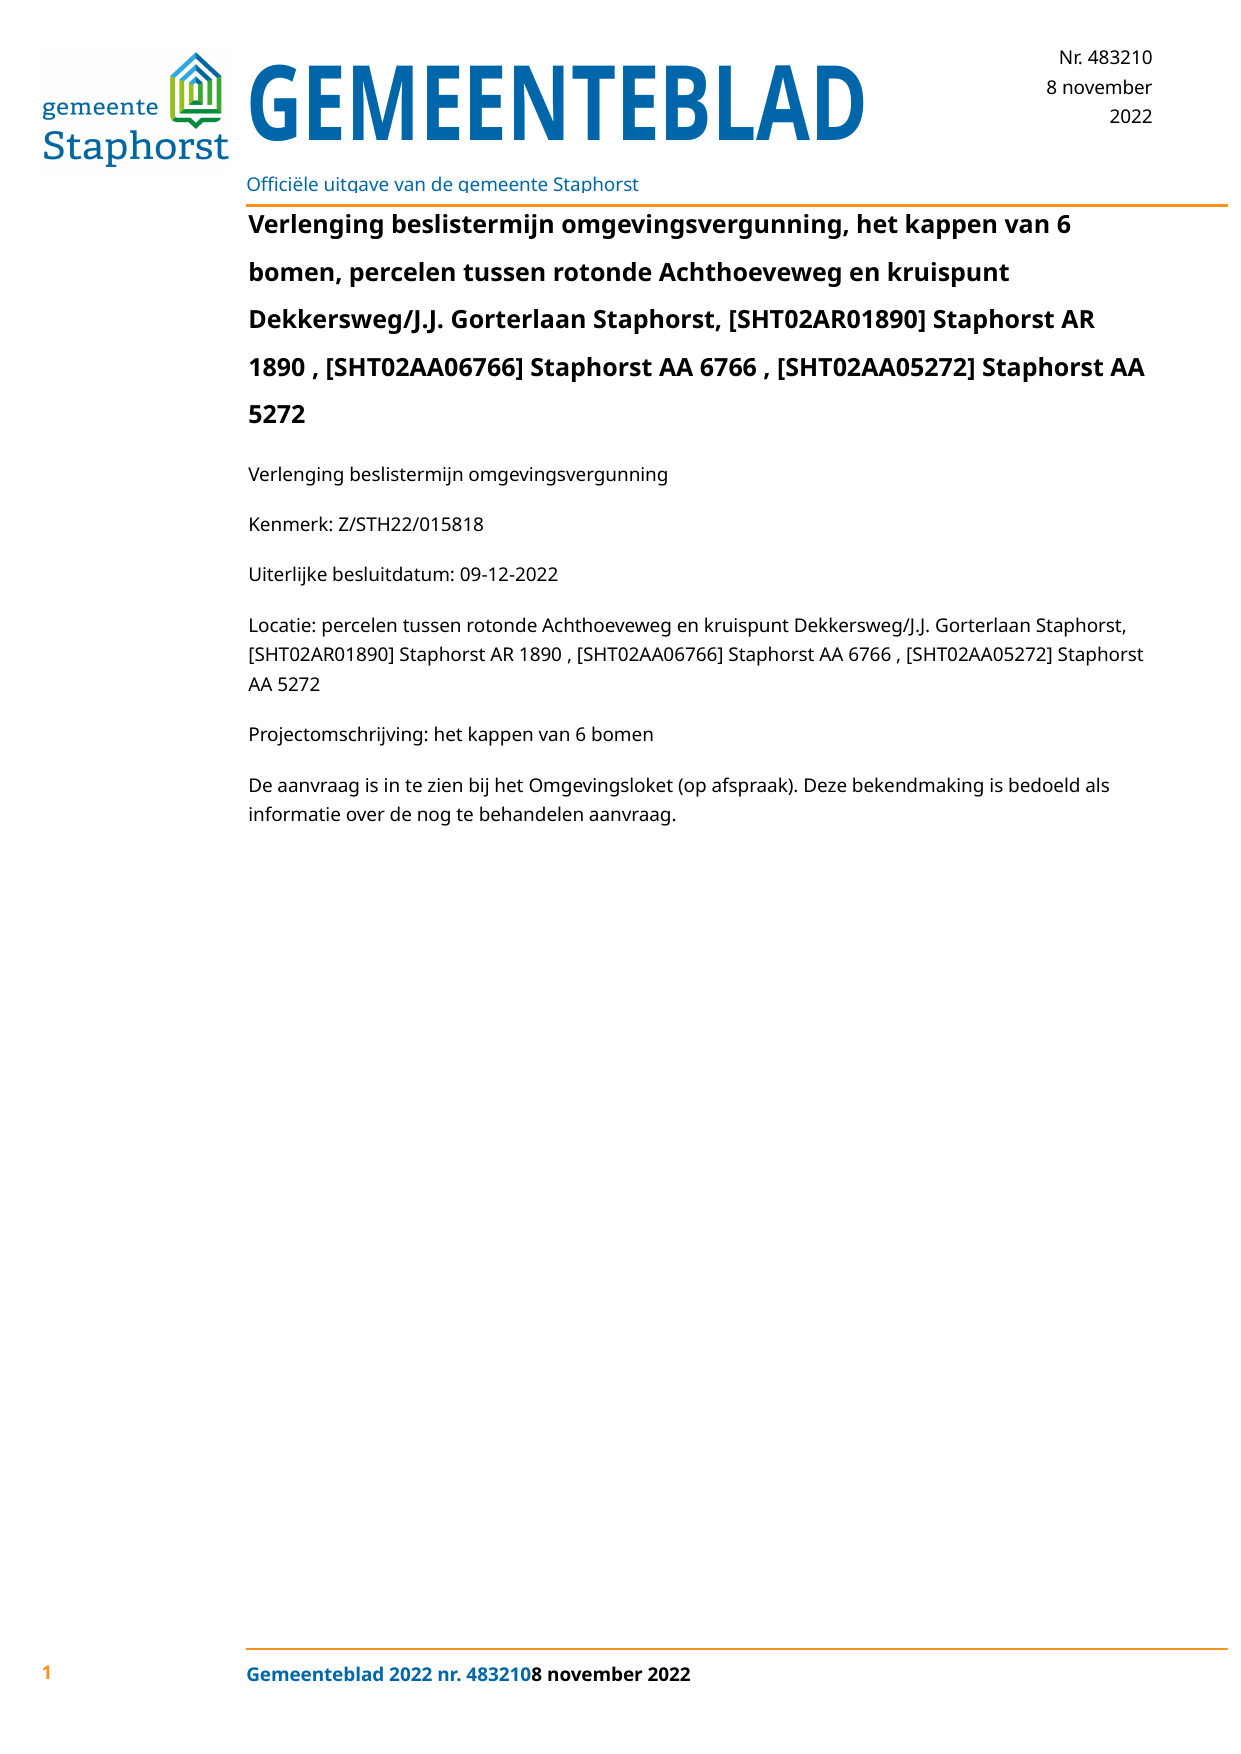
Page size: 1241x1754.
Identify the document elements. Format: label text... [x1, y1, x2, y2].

text Kenmerk: Z/STH22/015818 [248, 511, 1152, 537]
text De aanvraag is in te zien bij het Omgevingsloket (op afspraak). Deze bekendmaking is bedoeld als informatie over de nog te behandelen aanvraag. [248, 772, 1152, 827]
text Locatie: percelen tussen rotonde Achthoeveweg en kruispunt Dekkersweg/J.J. Gorterlaan Staphorst, [SHT02AR01890] Staphorst AR 1890 , [SHT02AA06766] Staphorst AA 6766 , [SHT02AA05272] Staphorst AA 5272 [248, 612, 1152, 697]
text Uiterlijke besluitdatum: 09-12-2022 [248, 562, 1152, 587]
text Projectomschrijving: het kappen van 6 bomen [248, 722, 1152, 747]
text Verlenging beslistermijn omgevingsvergunning, het kappen van 6 bomen, percelen tussen rotonde Achthoeveweg en kruispunt Dekkersweg/J.J. Gorterlaan Staphorst, [SHT02AR01890] Staphorst AR 1890 , [SHT02AA06766] Staphorst AA 6766 , [SHT02AA05272] Staphorst AA 5272 [248, 207, 1152, 431]
text Verlenging beslistermijn omgevingsvergunning [248, 461, 1152, 486]
picture [41, 47, 231, 172]
